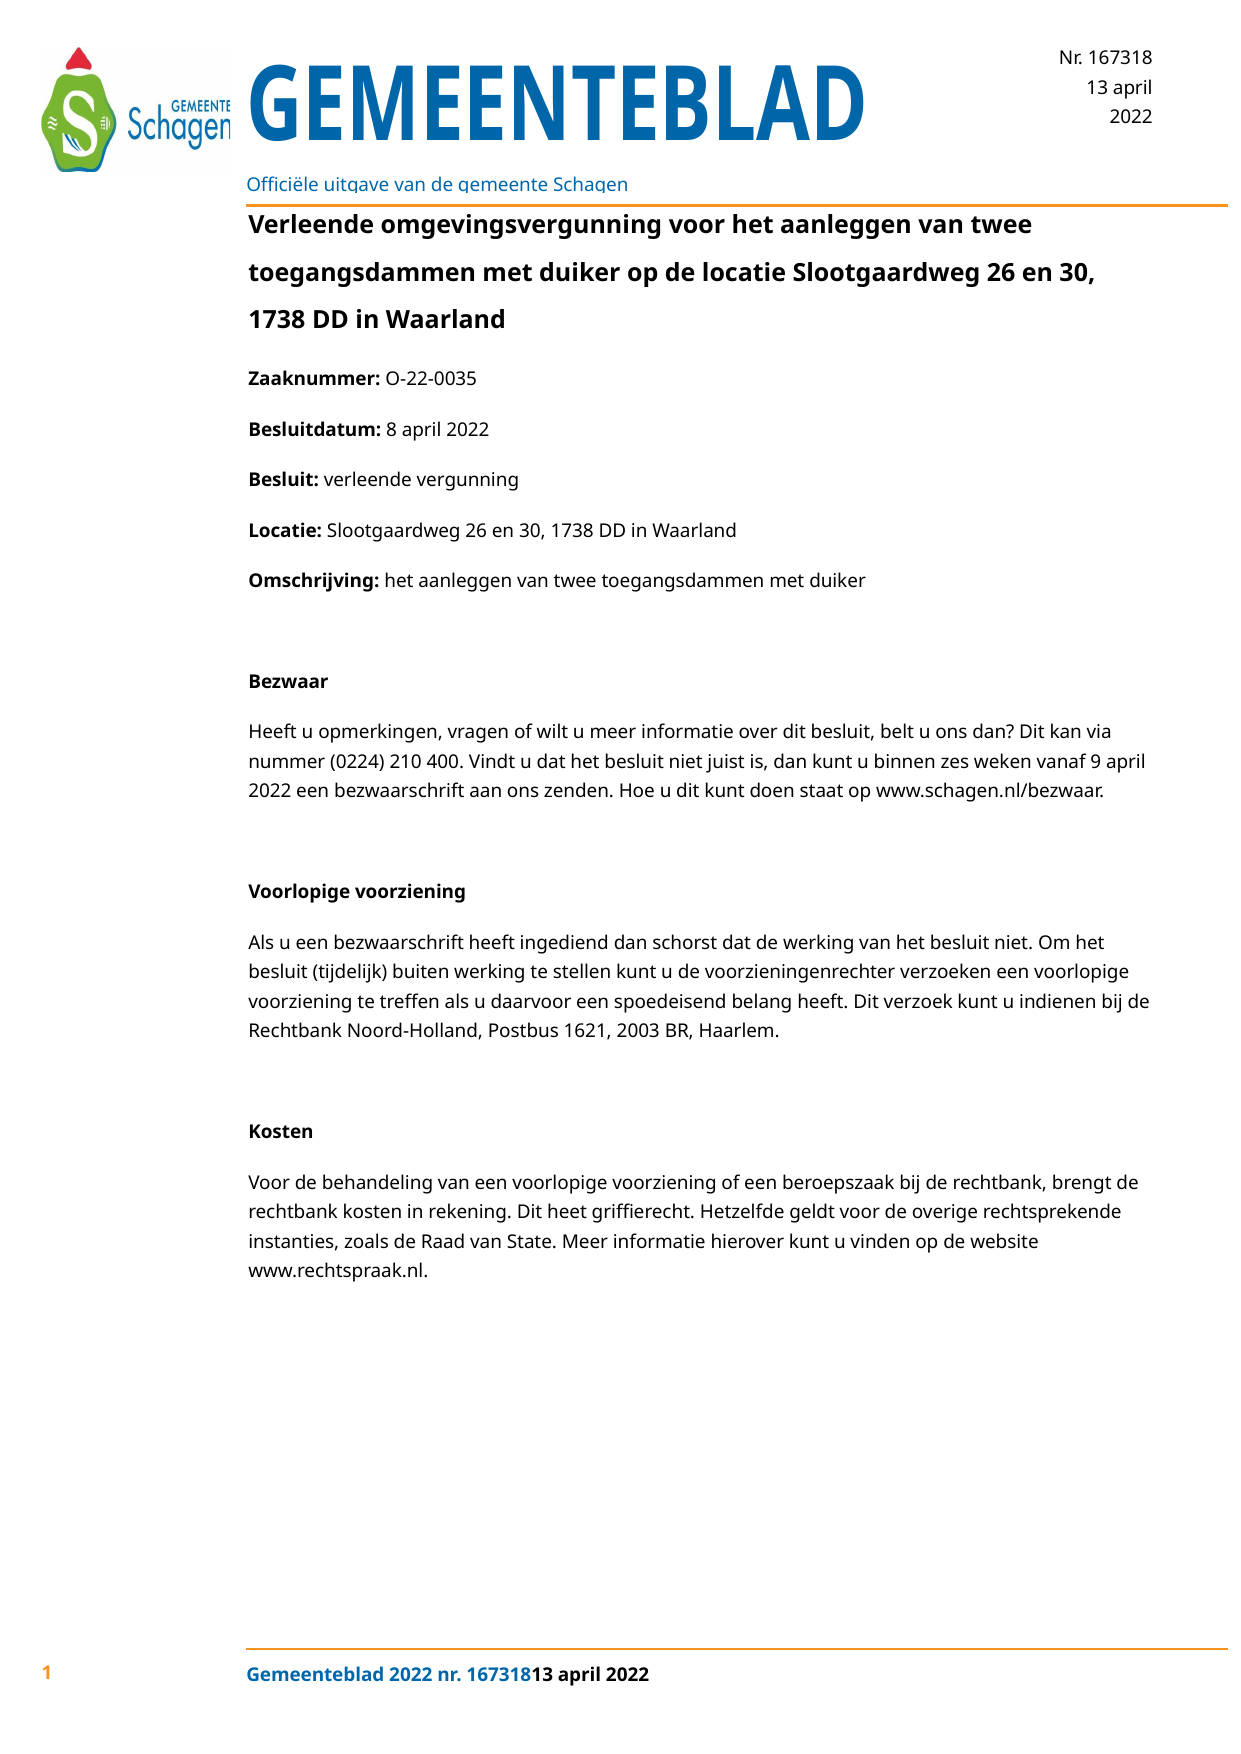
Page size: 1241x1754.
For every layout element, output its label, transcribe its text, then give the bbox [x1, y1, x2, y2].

text Zaaknummer: O-22-0035 [248, 366, 1152, 391]
picture [41, 47, 231, 172]
text Verleende omgevingsvergunning voor het aanleggen van twee toegangsdammen met duiker op de locatie Slootgaardweg 26 en 30, 1738 DD in Waarland [248, 207, 1152, 336]
text Kosten [248, 1118, 1152, 1144]
text Als u een bezwaarschrift heeft ingediend dan schorst dat de werking van het besluit niet. Om het besluit (tijdelijk) buiten werking te stellen kunt u de voorzieningenrechter verzoeken een voorlopige voorziening te treffen als u daarvoor een spoedeisend belang heeft. Dit verzoek kunt u indienen bij de Rechtbank Noord-Holland, Postbus 1621, 2003 BR, Haarlem. [248, 929, 1152, 1043]
text Bezwaar [248, 668, 1152, 694]
text Voorlopige voorziening [248, 878, 1152, 904]
text Omschrijving: het aanleggen van twee toegangsdammen met duiker [248, 567, 1152, 593]
text Heeft u opmerkingen, vragen of wilt u meer informatie over dit besluit, belt u ons dan? Dit kan via nummer (0224) 210 400. Vindt u dat het besluit niet juist is, dan kunt u binnen zes weken vanaf 9 april 2022 een bezwaarschrift aan ons zenden. Hoe u dit kunt doen staat op www.schagen.nl/bezwaar. [248, 718, 1152, 803]
text Besluitdatum: 8 april 2022 [248, 416, 1152, 442]
text Besluit: verleende vergunning [248, 466, 1152, 492]
text Locatie: Slootgaardweg 26 en 30, 1738 DD in Waarland [248, 517, 1152, 542]
text Voor de behandeling van een voorlopige voorziening of een beroepszaak bij de rechtbank, brengt de rechtbank kosten in rekening. Dit heet griffierecht. Hetzelfde geldt voor de overige rechtsprekende instanties, zoals de Raad van State. Meer informatie hierover kunt u vinden op de website www.rechtspraak.nl. [248, 1169, 1152, 1283]
